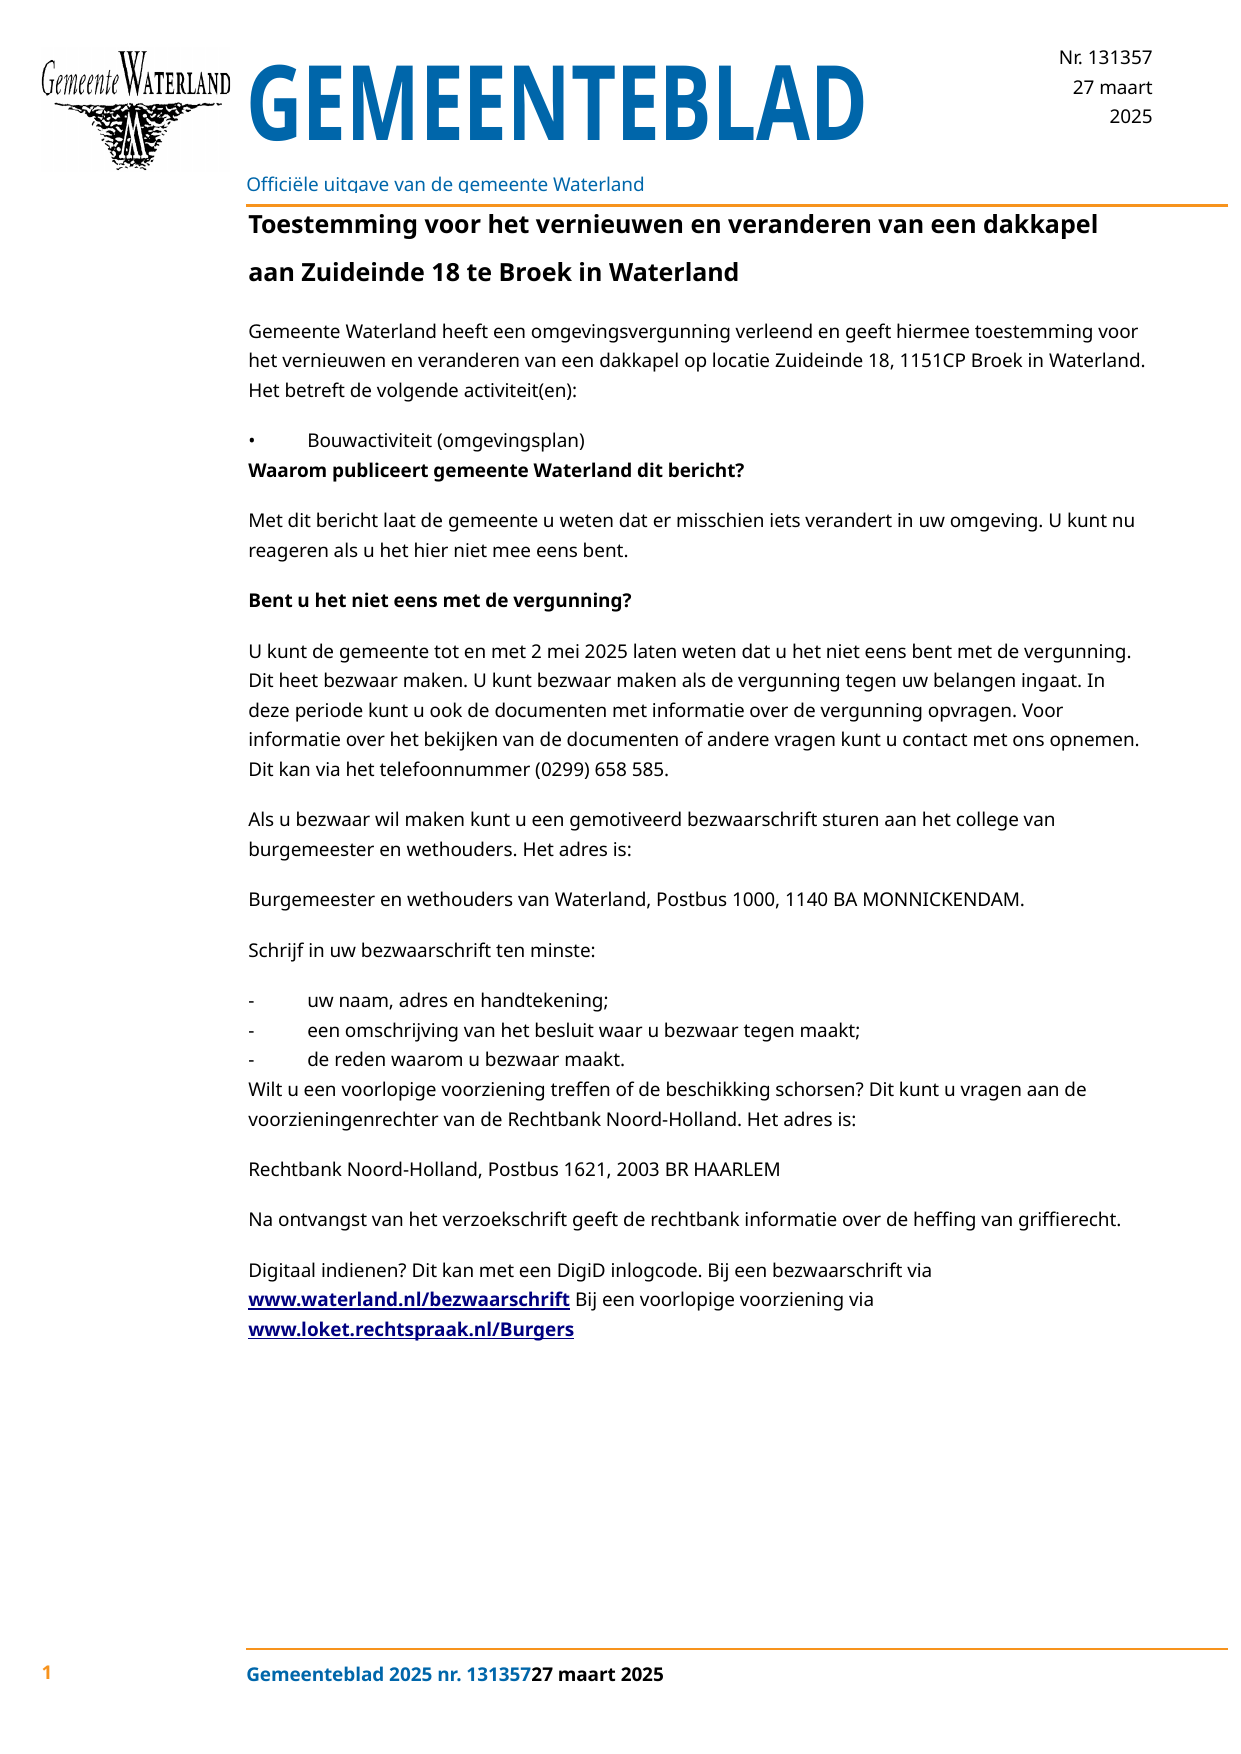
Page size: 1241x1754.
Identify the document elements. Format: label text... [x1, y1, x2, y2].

text Waarom publiceert gemeente Waterland dit bericht? [248, 457, 1152, 483]
text Schrijf in uw bezwaarschrift ten minste: [248, 937, 1152, 963]
text Digitaal indienen? Dit kan met een DigiD inlogcode. Bij een bezwaarschrift via www.waterland.nl/bezwaarschrift Bij een voorlopige voorziening via www.loket.rechtspraak.nl/Burgers [248, 1257, 1152, 1342]
text U kunt de gemeente tot en met 2 mei 2025 laten weten dat u het niet eens bent met de vergunning. Dit heet bezwaar maken. U kunt bezwaar maken als de vergunning tegen uw belangen ingaat. In deze periode kunt u ook de documenten met informatie over de vergunning opvragen. Voor informatie over het bekijken van de documenten of andere vragen kunt u contact met ons opnemen. Dit kan via het telefoonnummer (0299) 658 585. [248, 638, 1152, 782]
text Als u bezwaar wil maken kunt u een gemotiveerd bezwaarschrift sturen aan het college van burgemeester en wethouders. Het adres is: [248, 807, 1152, 862]
list de reden waarom u bezwaar maakt. [248, 1047, 1152, 1072]
text Wilt u een voorlopige voorziening treffen of de beschikking schorsen? Dit kunt u vragen aan de voorzieningenrechter van de Rechtbank Noord-Holland. Het adres is: [248, 1076, 1152, 1132]
list Bouwactiviteit (omgevingsplan) [248, 427, 1152, 453]
text Met dit bericht laat de gemeente u weten dat er misschien iets verandert in uw omgeving. U kunt nu reageren als u het hier niet mee eens bent. [248, 507, 1152, 563]
list uw naam, adres en handtekening; [248, 987, 1152, 1013]
text Toestemming voor het vernieuwen en veranderen van een dakkapel aan Zuideinde 18 te Broek in Waterland [248, 207, 1152, 288]
text Burgemeester en wethouders van Waterland, Postbus 1000, 1140 BA MONNICKENDAM. [248, 887, 1152, 912]
text Gemeente Waterland heeft een omgevingsvergunning verleend en geeft hiermee toestemming voor het vernieuwen en veranderen van een dakkapel op locatie Zuideinde 18, 1151CP Broek in Waterland. Het betreft de volgende activiteit(en): [248, 318, 1152, 403]
text Bent u het niet eens met de vergunning? [248, 587, 1152, 613]
text Rechtbank Noord-Holland, Postbus 1621, 2003 BR HAARLEM [248, 1156, 1152, 1182]
list een omschrijving van het besluit waar u bezwaar tegen maakt; [248, 1017, 1152, 1043]
picture [41, 47, 231, 172]
text Na ontvangst van het verzoekschrift geeft de rechtbank informatie over de heffing van griffierecht. [248, 1207, 1152, 1232]
